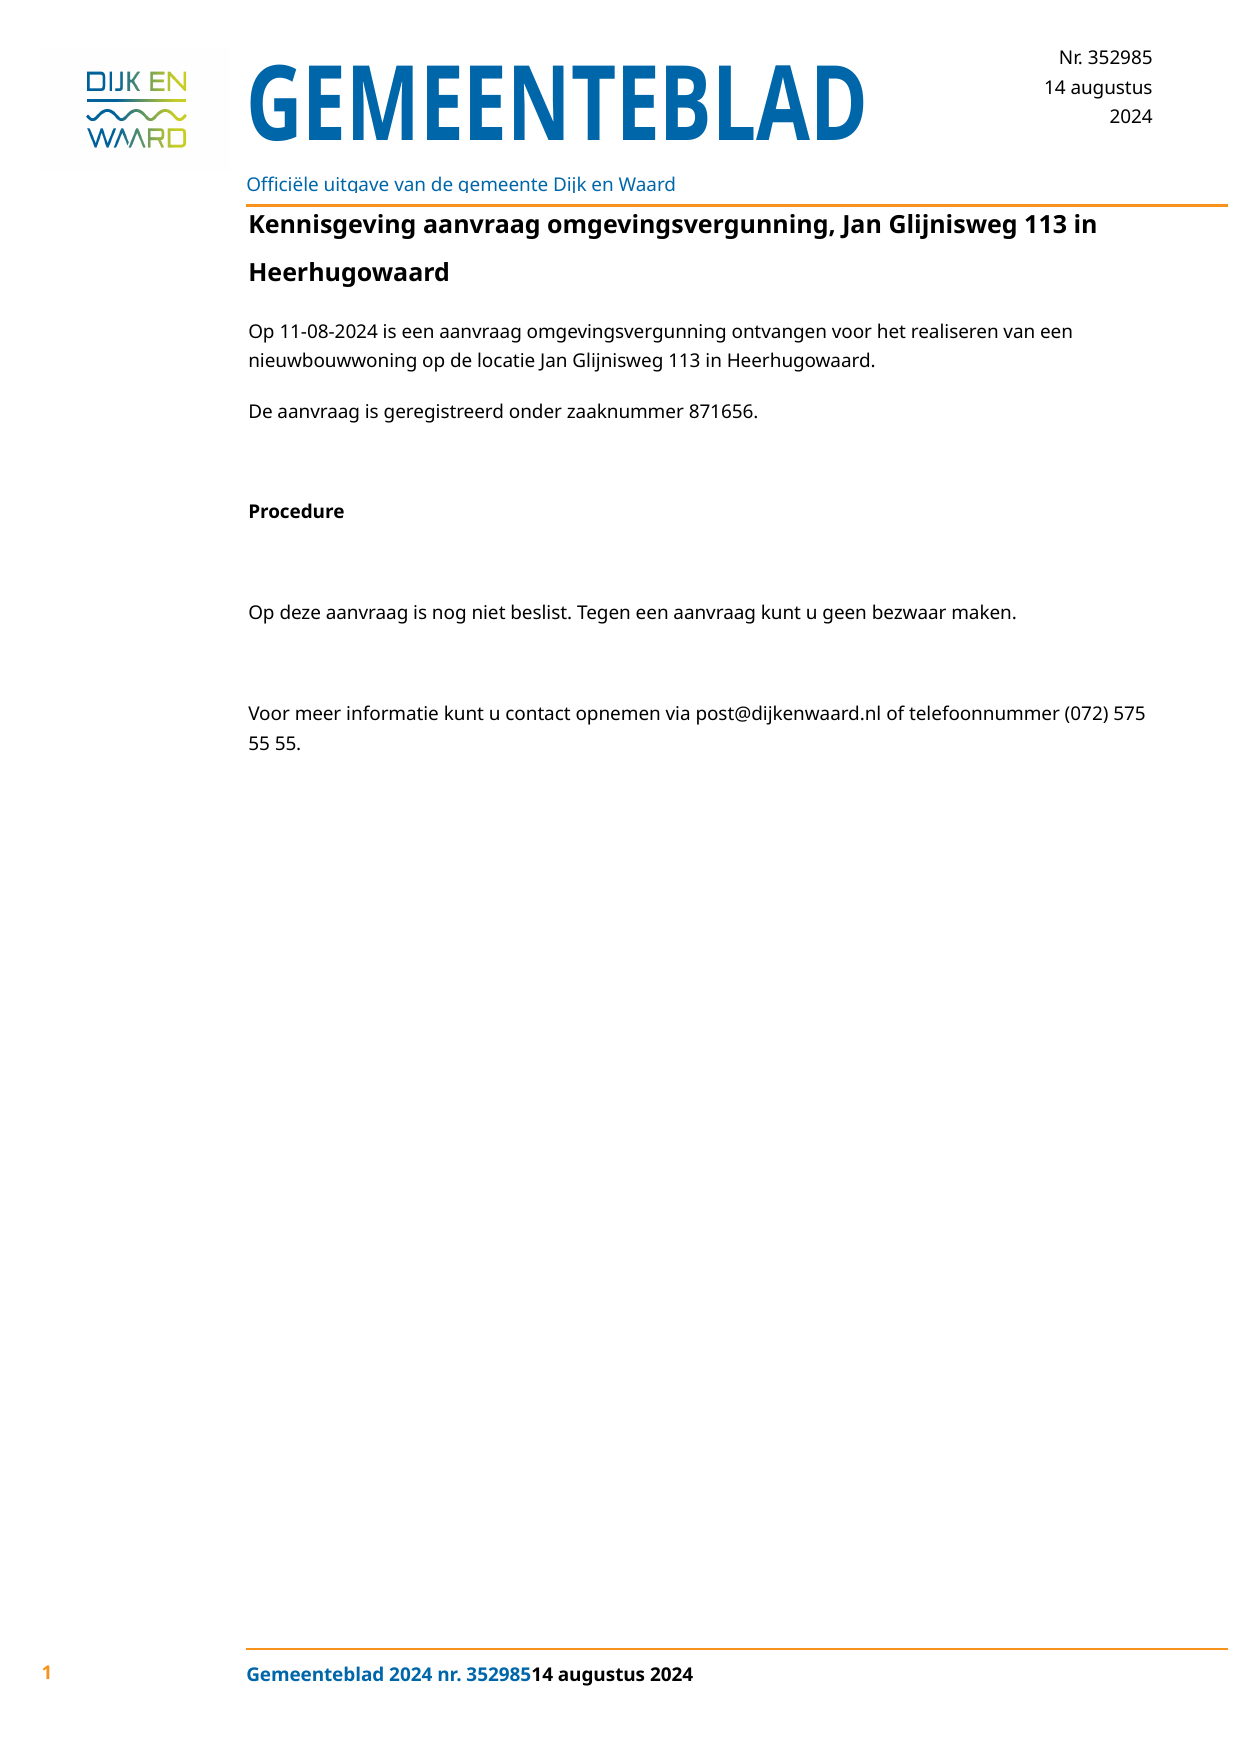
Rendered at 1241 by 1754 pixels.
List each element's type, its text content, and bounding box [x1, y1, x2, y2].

text Procedure [248, 499, 1152, 524]
text De aanvraag is geregistreerd onder zaaknummer 871656. [248, 398, 1152, 424]
text Op 11-08-2024 is een aanvraag omgevingsvergunning ontvangen voor het realiseren van een nieuwbouwwoning op de locatie Jan Glijnisweg 113 in Heerhugowaard. [248, 318, 1152, 373]
text Op deze aanvraag is nog niet beslist. Tegen een aanvraag kunt u geen bezwaar maken. [248, 599, 1152, 625]
text Kennisgeving aanvraag omgevingsvergunning, Jan Glijnisweg 113 in Heerhugowaard [248, 207, 1152, 288]
picture [41, 47, 231, 172]
text Voor meer informatie kunt u contact opnemen via post@dijkenwaard.nl of telefoonnummer (072) 575 55 55. [248, 700, 1152, 756]
